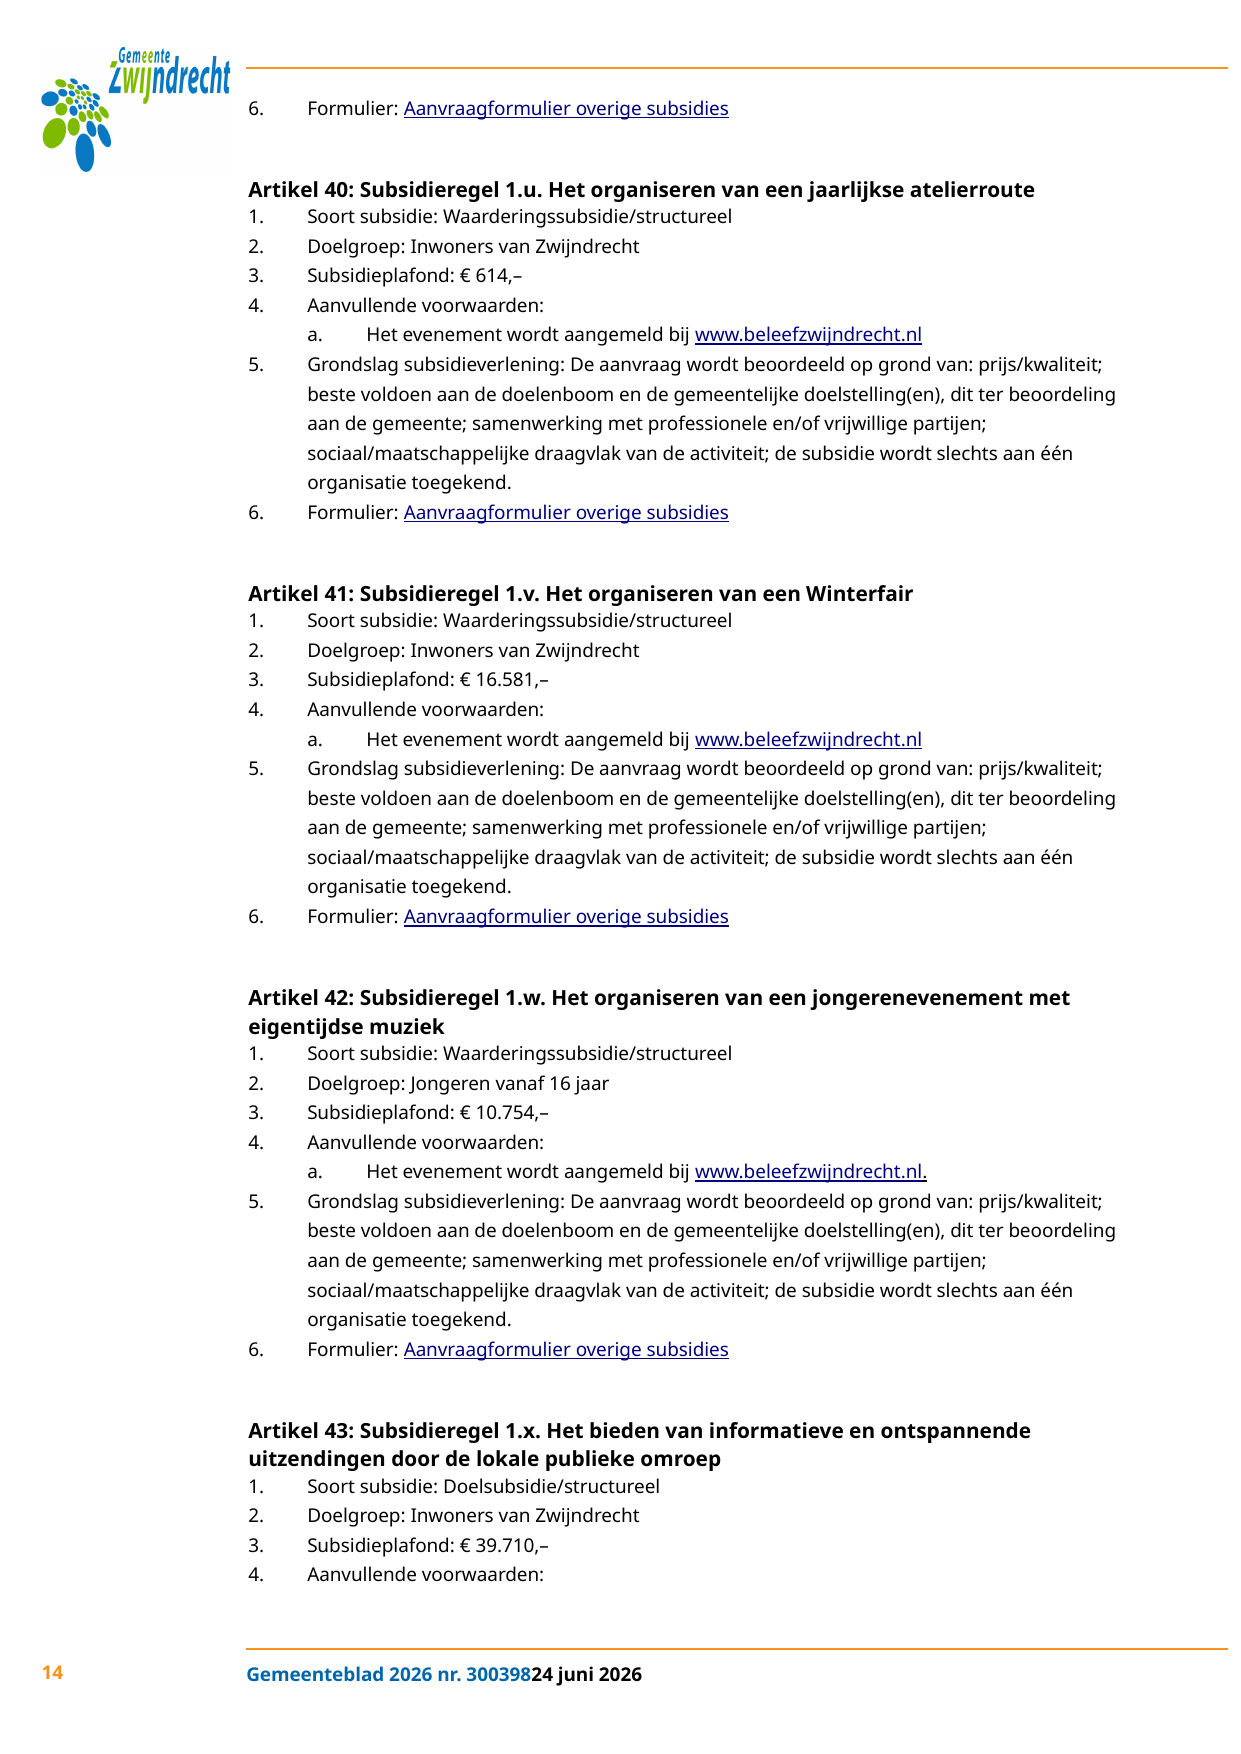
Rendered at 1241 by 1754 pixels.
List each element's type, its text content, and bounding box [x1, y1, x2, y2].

list Grondslag subsidieverlening: De aanvraag wordt beoordeeld op grond van: prijs/kwaliteit; beste voldoen aan de doelenboom en de gemeentelijke doelstelling(en), dit ter beoordeling aan de gemeente; samenwerking met professionele en/of vrijwillige partijen; sociaal/maatschappelijke draagvlak van de activiteit; de subsidie wordt slechts aan één organisatie toegekend. [248, 1188, 1152, 1332]
list Soort subsidie: Waarderingssubsidie/structureel [248, 607, 1152, 633]
list Aanvullende voorwaarden: [248, 1562, 1152, 1587]
list Grondslag subsidieverlening: De aanvraag wordt beoordeeld op grond van: prijs/kwaliteit; beste voldoen aan de doelenboom en de gemeentelijke doelstelling(en), dit ter beoordeling aan de gemeente; samenwerking met professionele en/of vrijwillige partijen; sociaal/maatschappelijke draagvlak van de activiteit; de subsidie wordt slechts aan één organisatie toegekend. [248, 351, 1152, 495]
list Grondslag subsidieverlening: De aanvraag wordt beoordeeld op grond van: prijs/kwaliteit; beste voldoen aan de doelenboom en de gemeentelijke doelstelling(en), dit ter beoordeling aan de gemeente; samenwerking met professionele en/of vrijwillige partijen; sociaal/maatschappelijke draagvlak van de activiteit; de subsidie wordt slechts aan één organisatie toegekend. [248, 755, 1152, 899]
list Het evenement wordt aangemeld bij www.beleefzwijndrecht.nl [307, 726, 1152, 752]
list Aanvullende voorwaarden: [248, 292, 1152, 318]
text Artikel 40: Subsidieregel 1.u. Het organiseren van een jaarlijkse atelierroute [248, 175, 1152, 203]
list Formulier: Aanvraagformulier overige subsidies [248, 499, 1152, 525]
list Soort subsidie: Doelsubsidie/structureel [248, 1473, 1152, 1499]
list Formulier: Aanvraagformulier overige subsidies [248, 95, 1152, 121]
text Artikel 43: Subsidieregel 1.x. Het bieden van informatieve en ontspannende uitzendingen door de lokale publieke omroep [248, 1416, 1152, 1473]
list Formulier: Aanvraagformulier overige subsidies [248, 903, 1152, 929]
list Soort subsidie: Waarderingssubsidie/structureel [248, 1040, 1152, 1066]
list Subsidieplafond: € 16.581,– [248, 667, 1152, 692]
list Subsidieplafond: € 10.754,– [248, 1099, 1152, 1125]
list Formulier: Aanvraagformulier overige subsidies [248, 1336, 1152, 1362]
list Subsidieplafond: € 614,– [248, 262, 1152, 288]
list Doelgroep: Inwoners van Zwijndrecht [248, 233, 1152, 258]
list Het evenement wordt aangemeld bij www.beleefzwijndrecht.nl [307, 322, 1152, 347]
text Artikel 42: Subsidieregel 1.w. Het organiseren van een jongerenevenement met eigentijdse muziek [248, 983, 1152, 1040]
list Doelgroep: Inwoners van Zwijndrecht [248, 1502, 1152, 1528]
list Doelgroep: Inwoners van Zwijndrecht [248, 637, 1152, 663]
list Het evenement wordt aangemeld bij www.beleefzwijndrecht.nl. [307, 1158, 1152, 1184]
text Artikel 41: Subsidieregel 1.v. Het organiseren van een Winterfair [248, 579, 1152, 607]
list Subsidieplafond: € 39.710,– [248, 1532, 1152, 1558]
list Doelgroep: Jongeren vanaf 16 jaar [248, 1070, 1152, 1096]
list Soort subsidie: Waarderingssubsidie/structureel [248, 203, 1152, 229]
list Aanvullende voorwaarden: [248, 696, 1152, 722]
list Aanvullende voorwaarden: [248, 1129, 1152, 1155]
picture [41, 47, 231, 172]
